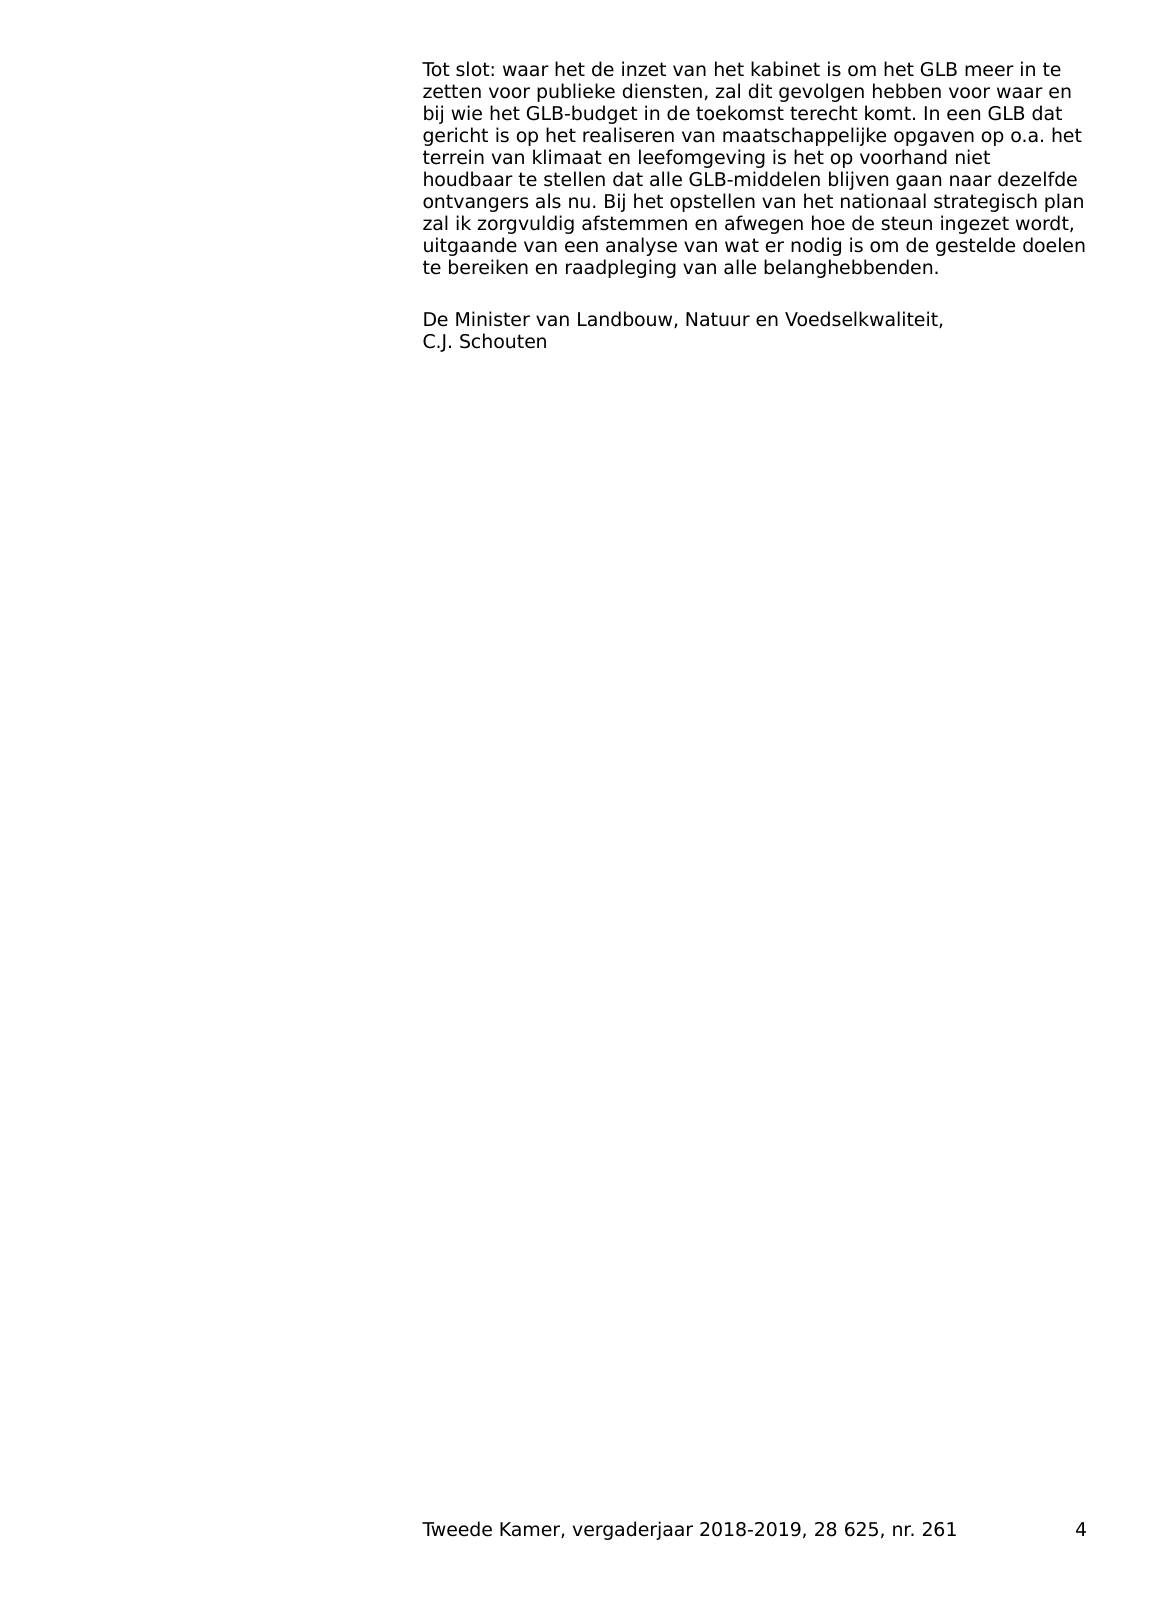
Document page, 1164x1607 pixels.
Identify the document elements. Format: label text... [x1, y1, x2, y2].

text Tot slot: waar het de inzet van het kabinet is om het GLB meer in te zetten voor publieke diensten, zal dit gevolgen hebben voor waar en bij wie het GLB-budget in de toekomst terecht komt. In een GLB dat gericht is op het realiseren van maatschappelijke opgaven op o.a. het terrein van klimaat en leefomgeving is het op voorhand niet houdbaar te stellen dat alle GLB-middelen blijven gaan naar dezelfde ontvangers als nu. Bij het opstellen van het nationaal strategisch plan zal ik zorgvuldig afstemmen en afwegen hoe de steun ingezet wordt, uitgaande van een analyse van wat er nodig is om de gestelde doelen te bereiken en raadpleging van alle belanghebbenden. [422, 59, 1087, 279]
text De Minister van Landbouw, Natuur en Voedselkwaliteit, C.J. Schouten [422, 309, 1087, 353]
